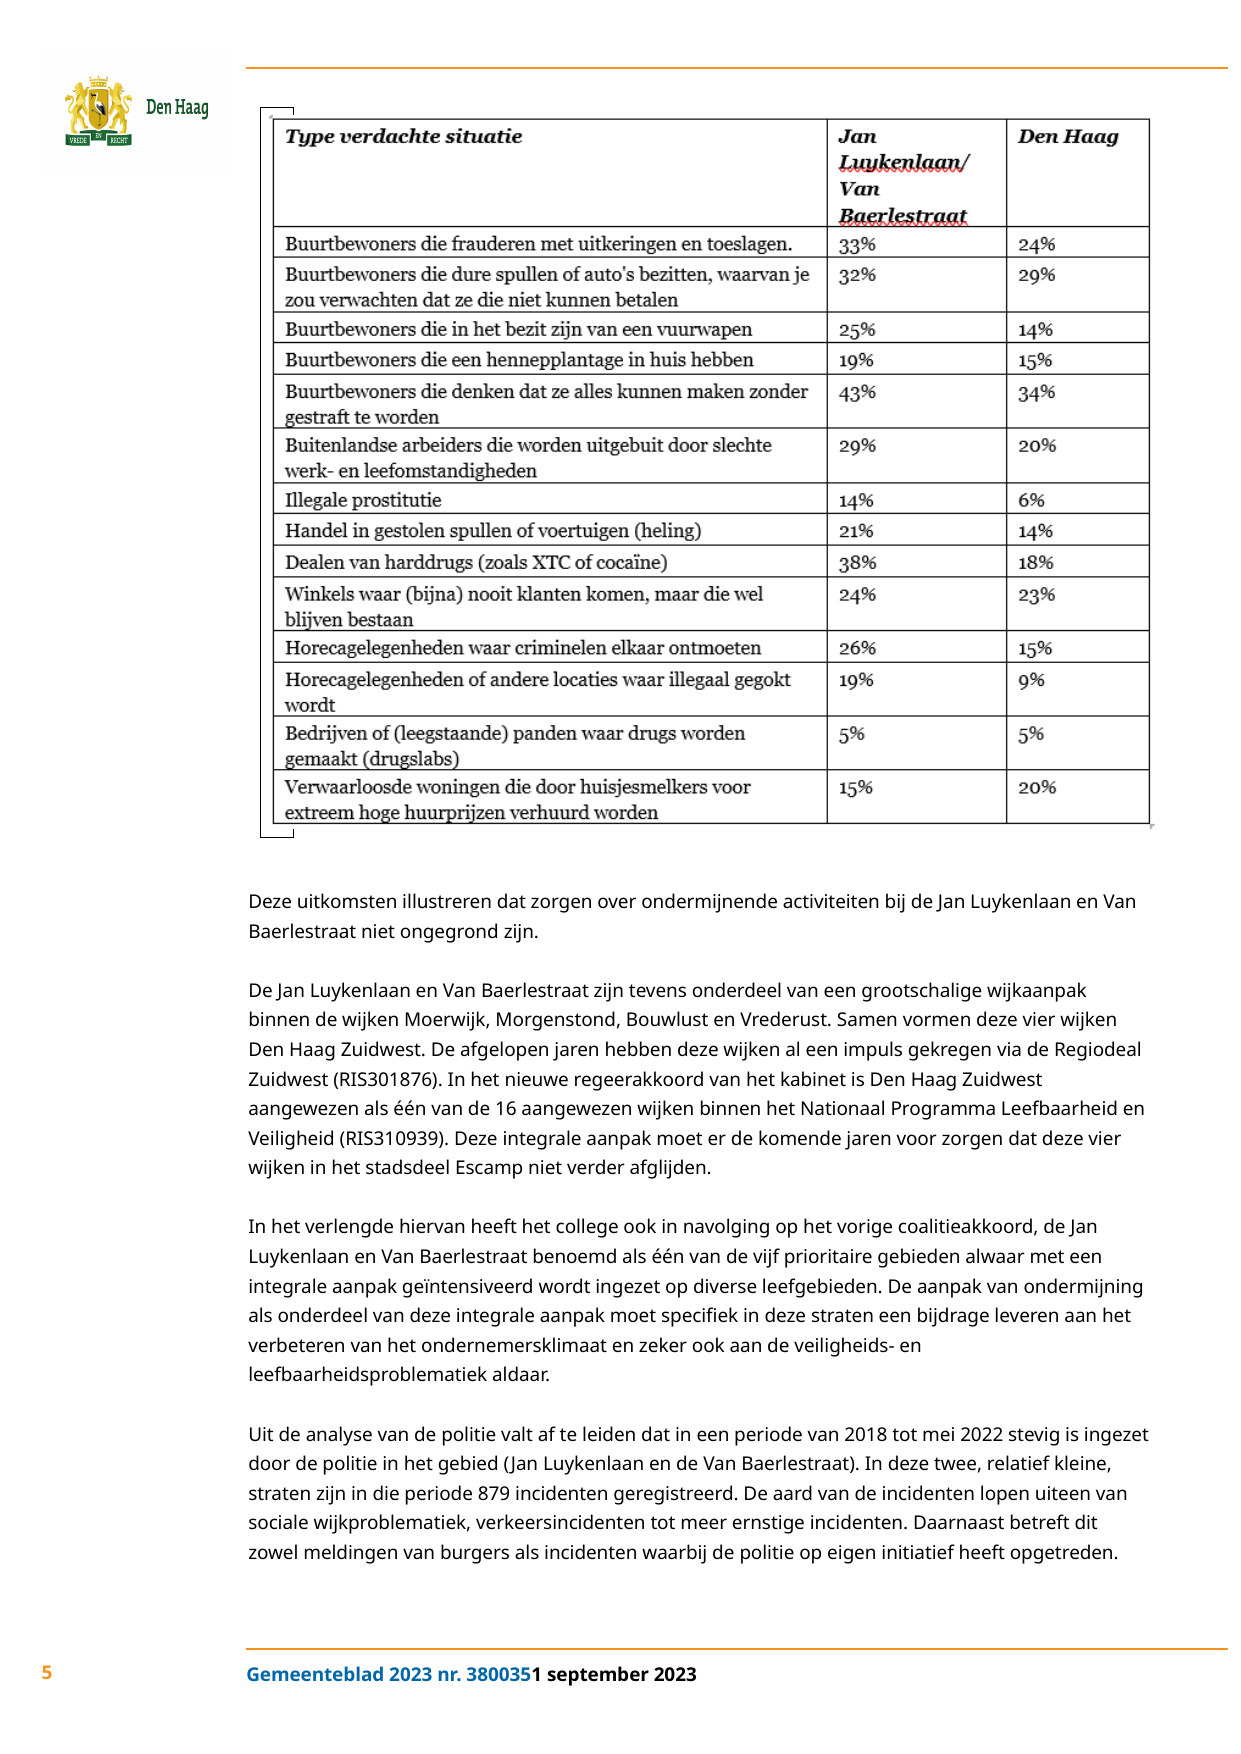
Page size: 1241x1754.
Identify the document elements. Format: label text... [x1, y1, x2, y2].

text In het verlengde hiervan heeft het college ook in navolging op het vorige coalitieakkoord, de Jan Luykenlaan en Van Baerlestraat benoemd als één van de vijf prioritaire gebieden alwaar met een integrale aanpak geïntensiveerd wordt ingezet op diverse leefgebieden. De aanpak van ondermijning als onderdeel van deze integrale aanpak moet specifiek in deze straten een bijdrage leveren aan het verbeteren van het ondernemersklimaat en zeker ook aan de veiligheids- en leefbaarheidsproblematiek aldaar. [248, 1214, 1152, 1387]
text De Jan Luykenlaan en Van Baerlestraat zijn tevens onderdeel van een grootschalige wijkaanpak binnen de wijken Moerwijk, Morgenstond, Bouwlust en Vrederust. Samen vormen deze vier wijken Den Haag Zuidwest. De afgelopen jaren hebben deze wijken al een impuls gekregen via de Regiodeal Zuidwest (RIS301876). In het nieuwe regeerakkoord van het kabinet is Den Haag Zuidwest aangewezen als één van de 16 aangewezen wijken binnen het Nationaal Programma Leefbaarheid en Veiligheid (RIS310939). Deze integrale aanpak moet er de komende jaren voor zorgen dat deze vier wijken in het stadsdeel Escamp niet verder afglijden. [248, 977, 1152, 1180]
text Uit de analyse van de politie valt af te leiden dat in een periode van 2018 tot mei 2022 stevig is ingezet door de politie in het gebied (Jan Luykenlaan en de Van Baerlestraat). In deze twee, relatief kleine, straten zijn in die periode 879 incidenten geregistreerd. De aard van de incidenten lopen uiteen van sociale wijkproblematiek, verkeersincidenten tot meer ernstige incidenten. Daarnaast betreft dit zowel meldingen van burgers als incidenten waarbij de politie op eigen initiatief heeft opgetreden. [248, 1421, 1152, 1565]
text Deze uitkomsten illustreren dat zorgen over ondermijnende activiteiten bij de Jan Luykenlaan en Van Baerlestraat niet ongegrond zijn. [248, 888, 1152, 944]
picture [41, 47, 231, 172]
picture [268, 115, 1155, 829]
